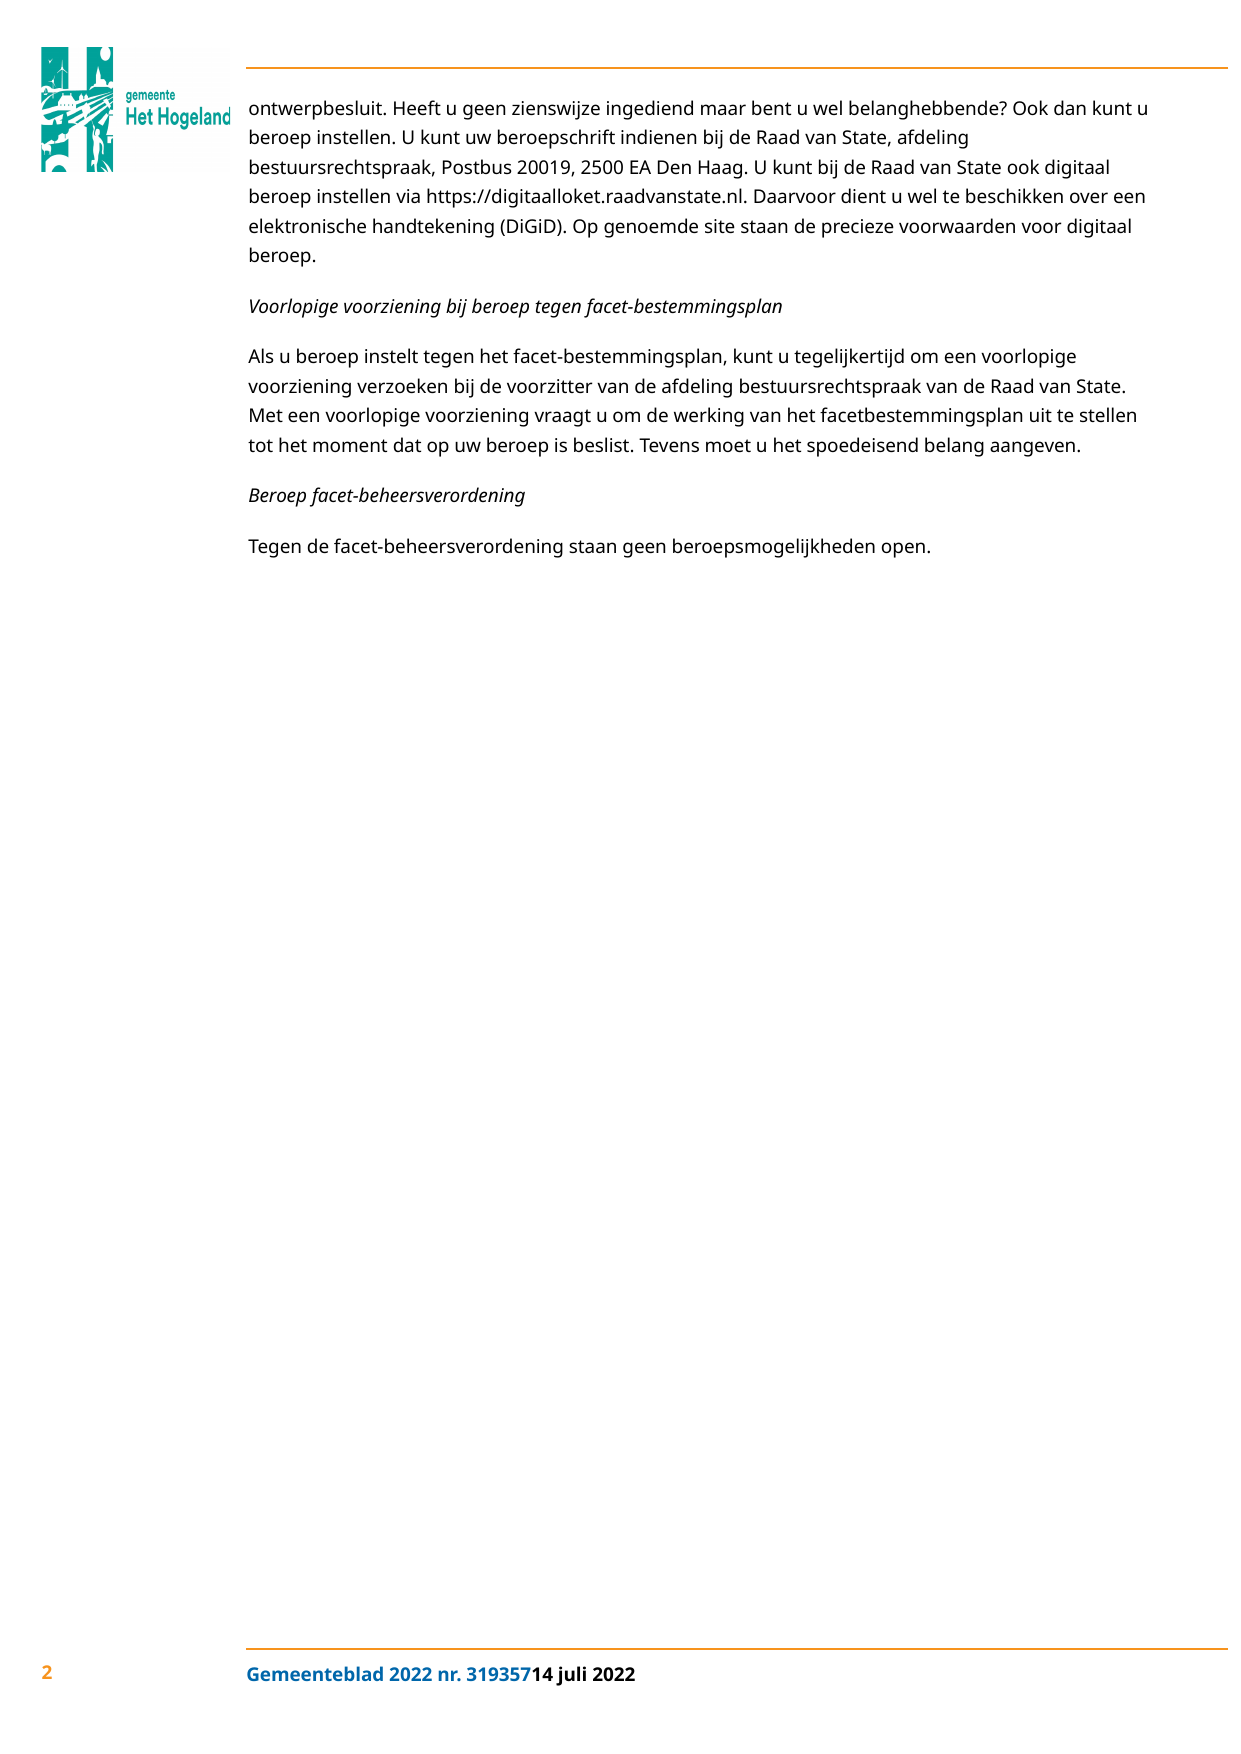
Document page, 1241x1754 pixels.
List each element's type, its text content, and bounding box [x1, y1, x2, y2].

text ontwerpbesluit. Heeft u geen zienswijze ingediend maar bent u wel belanghebbende? Ook dan kunt u beroep instellen. U kunt uw beroepschrift indienen bij de Raad van State, afdeling bestuursrechtspraak, Postbus 20019, 2500 EA Den Haag. U kunt bij de Raad van State ook digitaal beroep instellen via https://digitaalloket.raadvanstate.nl. Daarvoor dient u wel te beschikken over een elektronische handtekening (DiGiD). Op genoemde site staan de precieze voorwaarden voor digitaal beroep. [248, 95, 1152, 268]
text Voorlopige voorziening bij beroep tegen facet-bestemmingsplan [248, 293, 1152, 319]
picture [41, 47, 231, 172]
text Beroep facet-beheersverordening [248, 483, 1152, 508]
text Als u beroep instelt tegen het facet-bestemmingsplan, kunt u tegelijkertijd om een voorlopige voorziening verzoeken bij de voorzitter van de afdeling bestuursrechtspraak van de Raad van State. Met een voorlopige voorziening vraagt u om de werking van het facetbestemmingsplan uit te stellen tot het moment dat op uw beroep is beslist. Tevens moet u het spoedeisend belang aangeven. [248, 343, 1152, 458]
text Tegen de facet-beheersverordening staan geen beroepsmogelijkheden open. [248, 533, 1152, 559]
